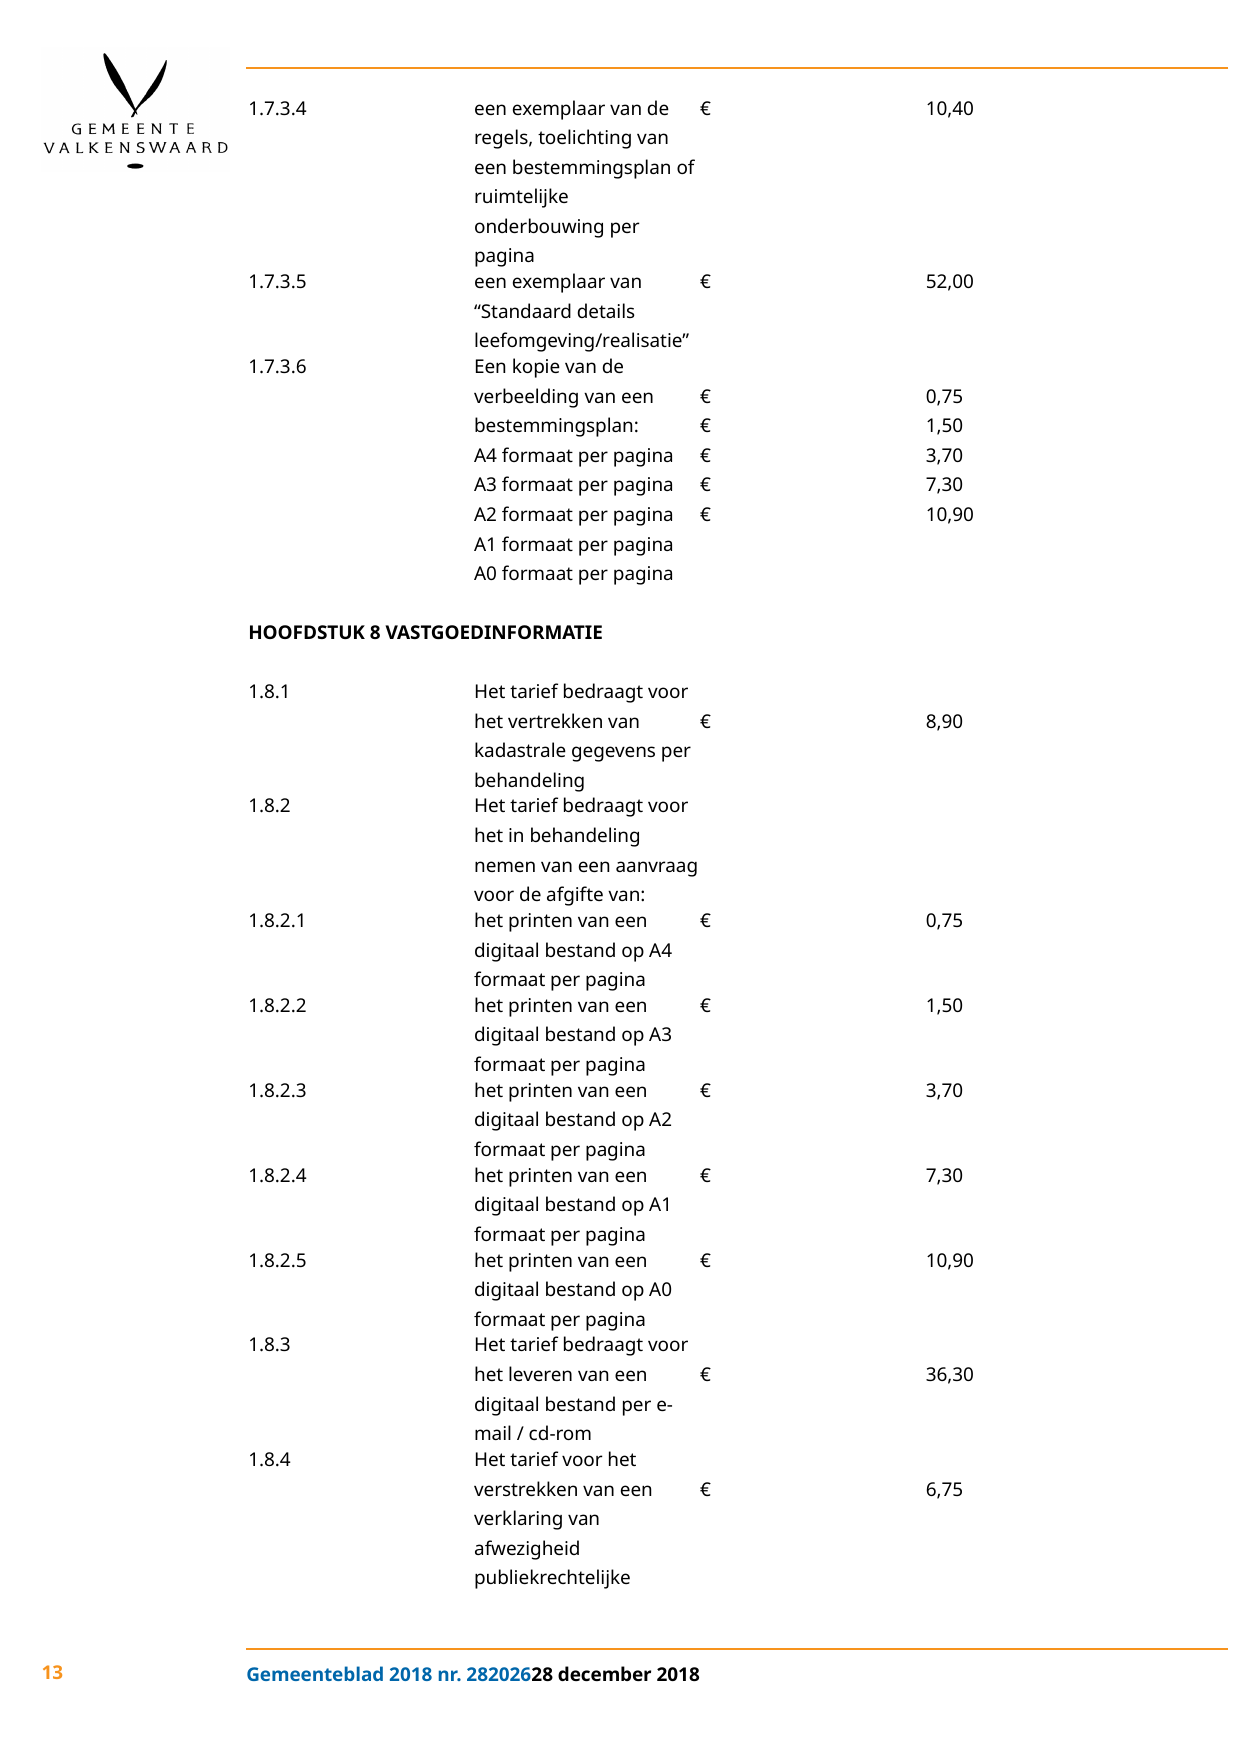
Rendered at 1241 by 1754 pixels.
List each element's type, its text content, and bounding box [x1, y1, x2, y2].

table_cell € [700, 1332, 926, 1446]
table_cell het printen van een digitaal bestand op A2 formaat per pagina [474, 1077, 700, 1162]
text HOOFDSTUK 8 VASTGOEDINFORMATIE [248, 619, 1152, 645]
picture [41, 47, 231, 172]
table_cell 7,30 [926, 1162, 1152, 1247]
table_cell Het tarief bedraagt voor het leveren van een digitaal bestand per e-mail / cd-rom [474, 1332, 700, 1446]
table_cell een exemplaar van de regels, toelichting van een bestemmingsplan of ruimtelijke onderbouwing per pagina [474, 95, 700, 268]
table_cell het printen van een digitaal bestand op A0 formaat per pagina [474, 1247, 700, 1332]
table_cell € [700, 269, 926, 353]
table_header € [700, 678, 926, 793]
table_cell € [700, 992, 926, 1077]
table_cell [926, 793, 1152, 907]
table_cell het printen van een digitaal bestand op A1 formaat per pagina [474, 1162, 700, 1247]
table_cell 1.8.2.5 [248, 1247, 474, 1332]
table_cell 1.8.4 [248, 1446, 474, 1590]
table_cell 1,50 [926, 992, 1152, 1077]
table_cell 52,00 [926, 269, 1152, 353]
table_header 1.8.1 [248, 678, 474, 793]
table_cell 1.8.2.1 [248, 907, 474, 992]
table_cell 1.8.2.4 [248, 1162, 474, 1247]
table_cell € [700, 1446, 926, 1590]
table_cell [700, 793, 926, 907]
table_cell 1.8.2 [248, 793, 474, 907]
table_cell 1.8.3 [248, 1332, 474, 1446]
table_cell 36,30 [926, 1332, 1152, 1446]
table_cell 1.8.2.3 [248, 1077, 474, 1162]
table_cell 3,70 [926, 1077, 1152, 1162]
table_header Het tarief bedraagt voor het vertrekken van kadastrale gegevens per behandeling [474, 678, 700, 793]
table_cell € € € € € [700, 353, 926, 586]
table_cell 1.7.3.6 [248, 353, 474, 586]
table_cell Een kopie van de verbeelding van een bestemmingsplan: A4 formaat per pagina A3 formaat per pagina A2 formaat per pagina A1 formaat per pagina A0 formaat per pagina [474, 353, 700, 586]
table_cell een exemplaar van “Standaard details leefomgeving/realisatie” [474, 269, 700, 353]
table_cell 0,75 [926, 907, 1152, 992]
table_cell € [700, 95, 926, 268]
table_cell 10,40 [926, 95, 1152, 268]
table_cell het printen van een digitaal bestand op A4 formaat per pagina [474, 907, 700, 992]
table_cell Het tarief bedraagt voor het in behandeling nemen van een aanvraag voor de afgifte van: [474, 793, 700, 907]
table_cell 10,90 [926, 1247, 1152, 1332]
table_cell Het tarief voor het verstrekken van een verklaring van afwezigheid publiekrechtelijke [474, 1446, 700, 1590]
table_cell 1.7.3.5 [248, 269, 474, 353]
table_cell € [700, 1077, 926, 1162]
table_cell 1.8.2.2 [248, 992, 474, 1077]
table_cell het printen van een digitaal bestand op A3 formaat per pagina [474, 992, 700, 1077]
table_cell € [700, 1162, 926, 1247]
table_cell € [700, 907, 926, 992]
table_cell 6,75 [926, 1446, 1152, 1590]
table_cell 0,75 1,50 3,70 7,30 10,90 [926, 353, 1152, 586]
table_cell 1.7.3.4 [248, 95, 474, 268]
table_cell € [700, 1247, 926, 1332]
table_header 8,90 [926, 678, 1152, 793]
